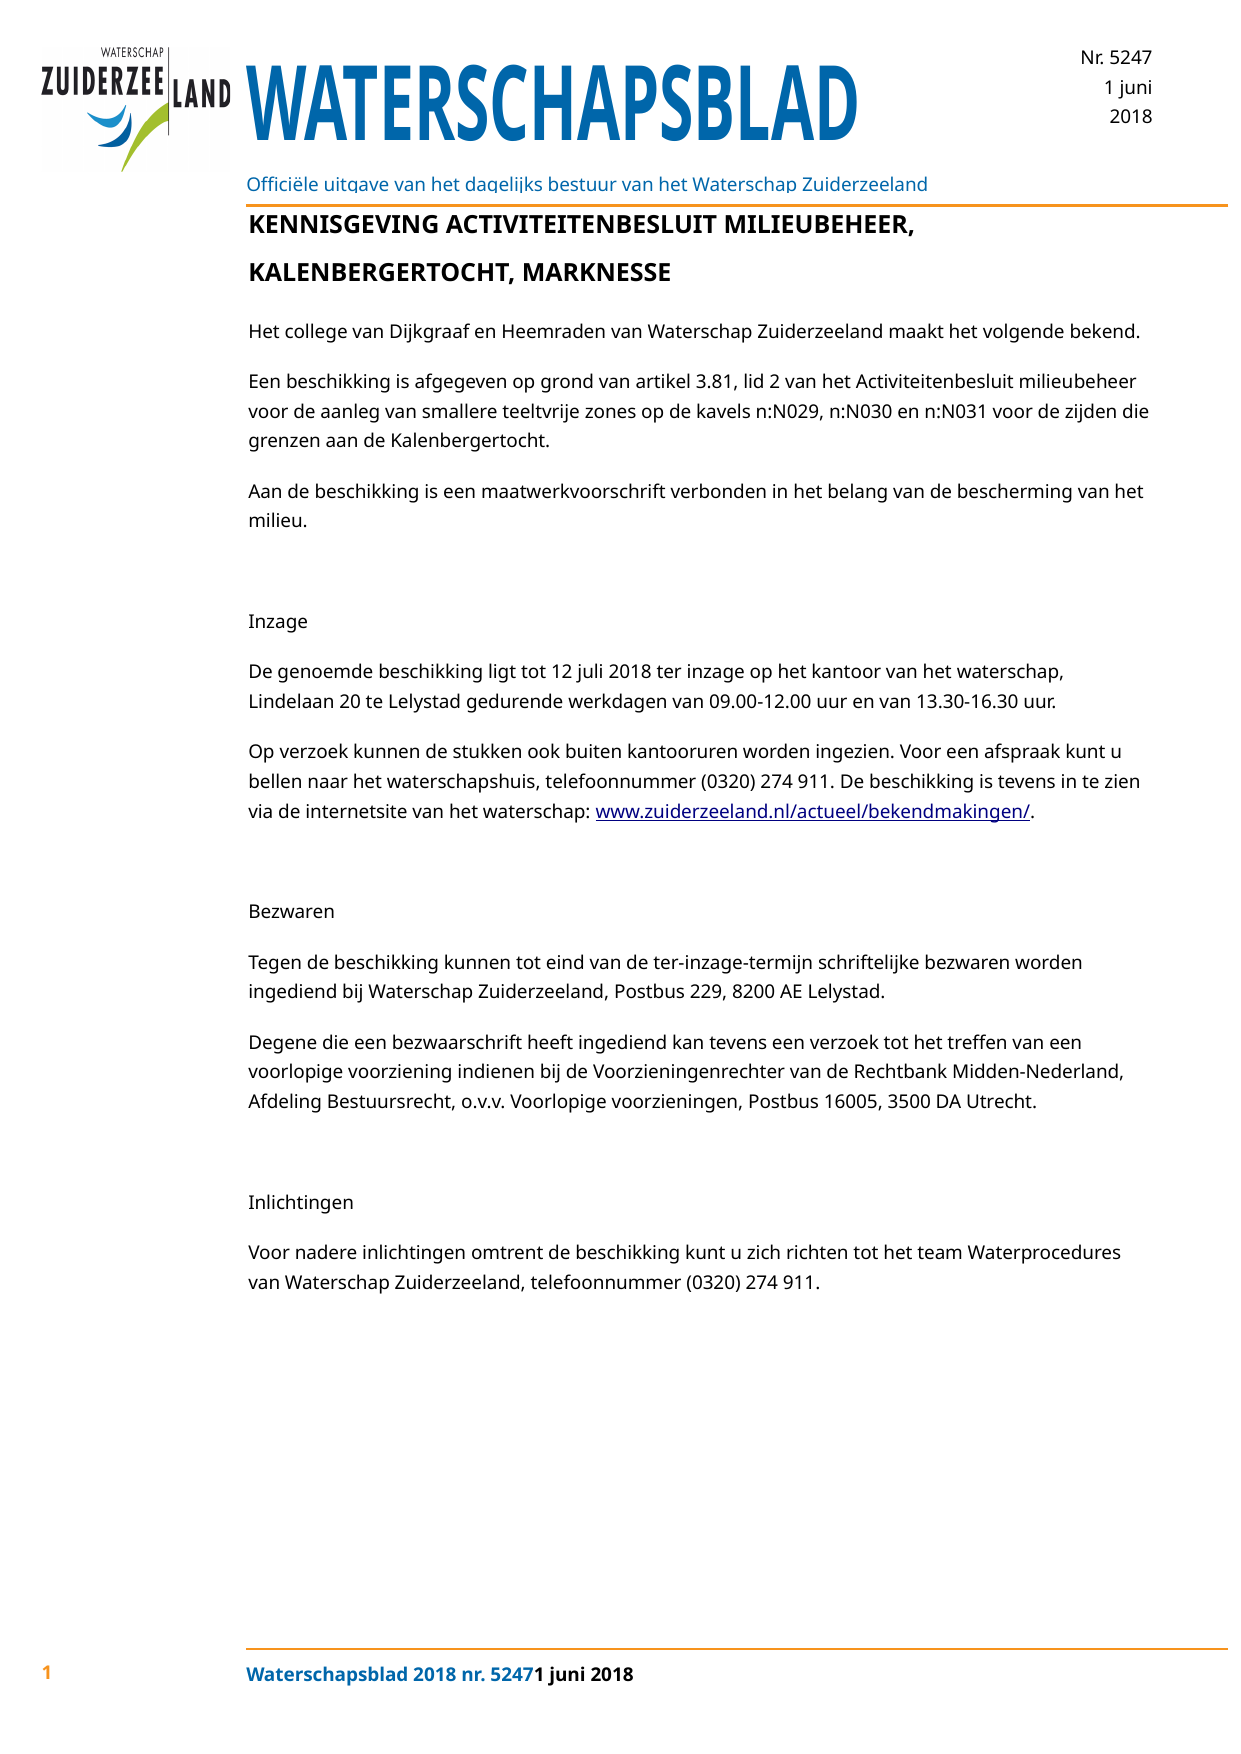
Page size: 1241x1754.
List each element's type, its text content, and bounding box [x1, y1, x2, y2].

text Aan de beschikking is een maatwerkvoorschrift verbonden in het belang van de bescherming van het milieu. [248, 478, 1152, 533]
picture [41, 47, 231, 172]
text Het college van Dijkgraaf en Heemraden van Waterschap Zuiderzeeland maakt het volgende bekend. [248, 318, 1152, 344]
text Tegen de beschikking kunnen tot eind van de ter-inzage-termijn schriftelijke bezwaren worden ingediend bij Waterschap Zuiderzeeland, Postbus 229, 8200 AE Lelystad. [248, 949, 1152, 1004]
text Voor nadere inlichtingen omtrent de beschikking kunt u zich richten tot het team Waterprocedures van Waterschap Zuiderzeeland, telefoonnummer (0320) 274 911. [248, 1239, 1152, 1295]
text Inlichtingen [248, 1189, 1152, 1215]
text Op verzoek kunnen de stukken ook buiten kantooruren worden ingezien. Voor een afspraak kunt u bellen naar het water­schapshuis, telefoonnummer (0320) 274 911. De beschikking is tevens in te zien via de internetsite van het waterschap: www.zuiderzeeland.nl/actueel/bekendmakingen/. [248, 739, 1152, 824]
text Inzage [248, 608, 1152, 634]
text KENNISGEVING ACTIVITEITENBESLUIT MILIEUBEHEER, KALENBERGERTOCHT, MARKNESSE [248, 207, 1152, 288]
text De genoemde beschikking ligt tot 12 juli 2018 ter inzage op het kantoor van het waterschap, Lindelaan 20 te Lelystad gedurende werkdagen van 09.00-12.00 uur en van 13.30-16.30 uur. [248, 659, 1152, 714]
text Een beschikking is afgegeven op grond van artikel 3.81, lid 2 van het Activiteitenbesluit milieu­beheer voor de aanleg van smallere teeltvrije zones op de kavels n:N029, n:N030 en n:N031 voor de zijden die grenzen aan de Kalenbergertocht. [248, 368, 1152, 453]
text Degene die een bezwaarschrift heeft ingediend kan tevens een verzoek tot het treffen van een voorlopige voorziening indienen bij de Voorzieningenrechter van de Rechtbank Midden-Nederland, Afdeling Bestuursrecht, o.v.v. Voorlopige voorzieningen, Postbus 16005, 3500 DA Utrecht. [248, 1029, 1152, 1114]
text Bezwaren [248, 899, 1152, 924]
